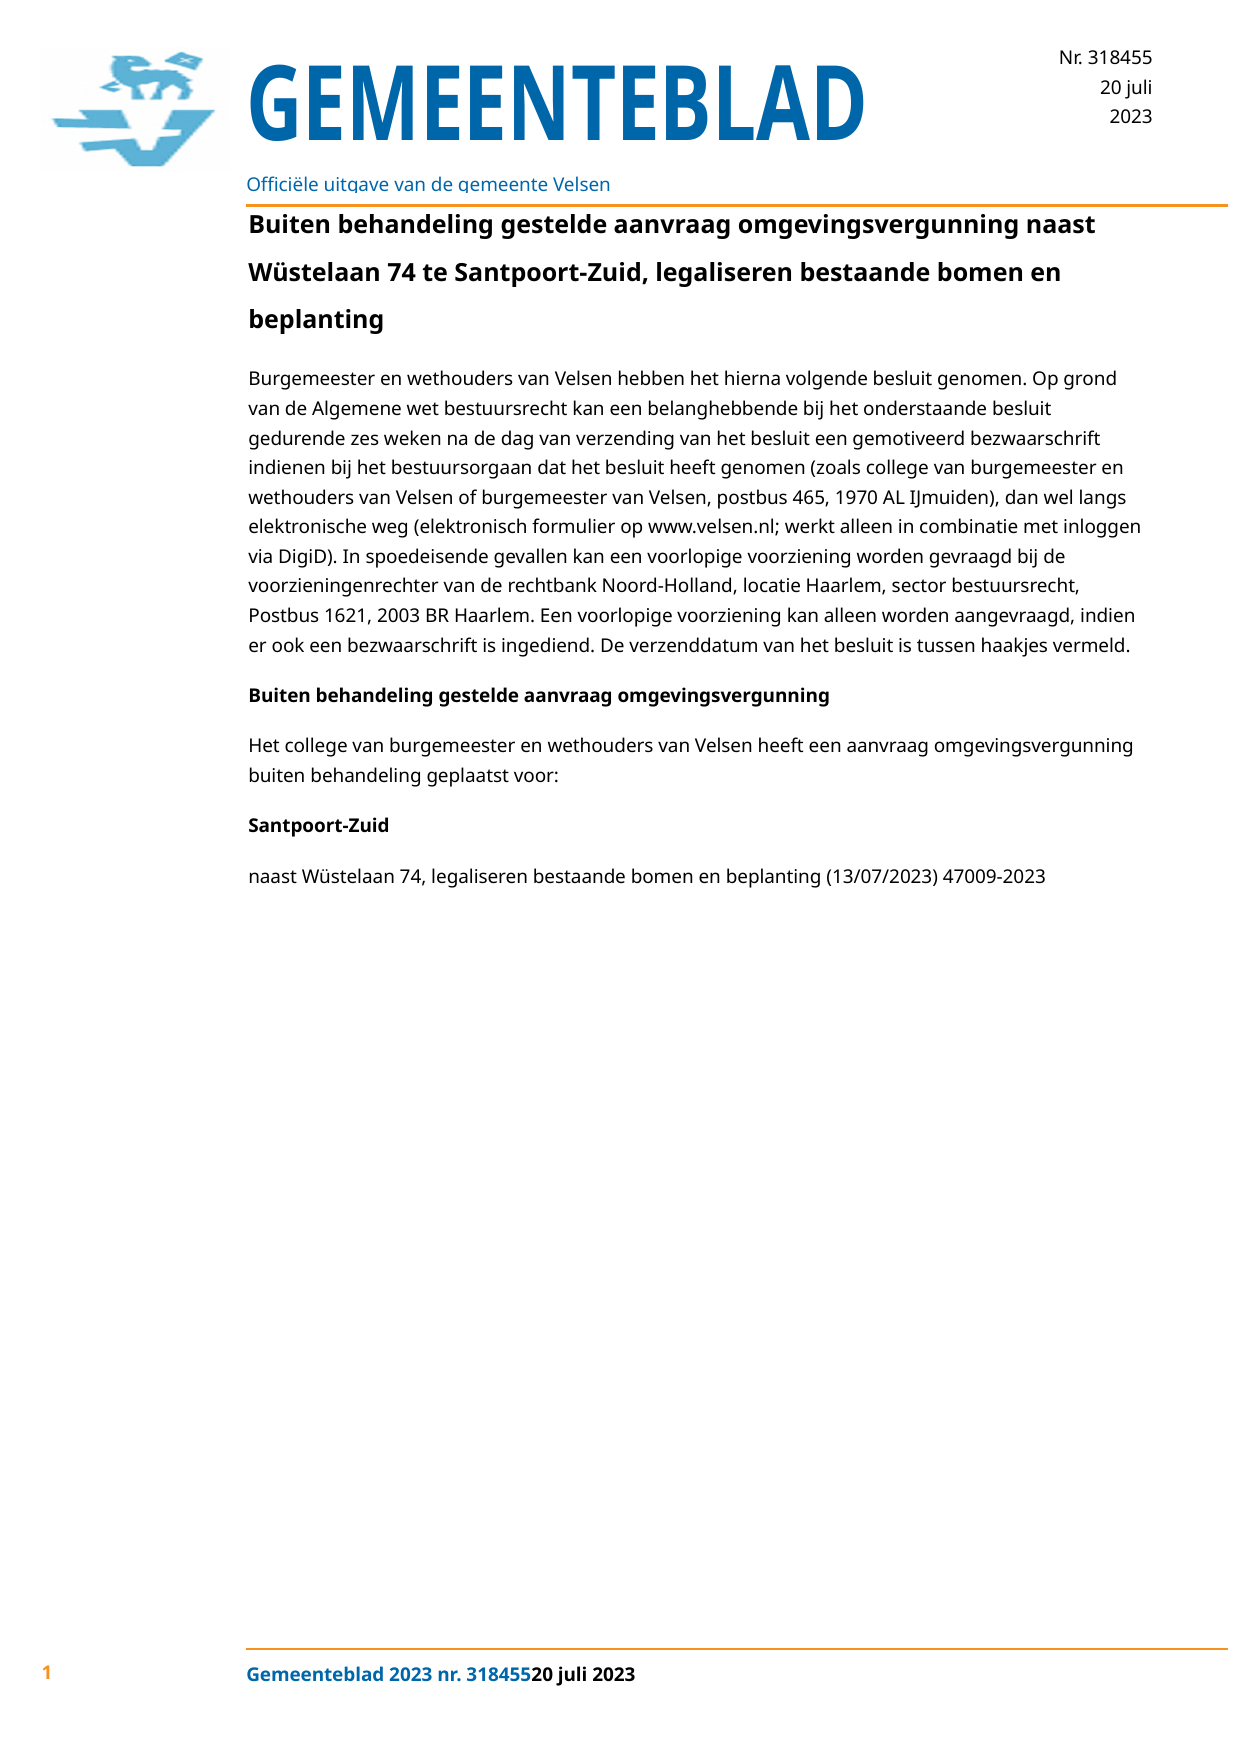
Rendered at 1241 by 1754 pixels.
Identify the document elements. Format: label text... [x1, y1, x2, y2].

text Burgemeester en wethouders van Velsen hebben het hierna volgende besluit genomen. Op grond van de Algemene wet bestuursrecht kan een belanghebbende bij het onderstaande besluit gedurende zes weken na de dag van verzending van het besluit een gemotiveerd bezwaarschrift indienen bij het bestuursorgaan dat het besluit heeft genomen (zoals college van burgemeester en wethouders van Velsen of burgemeester van Velsen, postbus 465, 1970 AL IJmuiden), dan wel langs elektronische weg (elektronisch formulier op www.velsen.nl; werkt alleen in combinatie met inloggen via DigiD). In spoedeisende gevallen kan een voorlopige voorziening worden gevraagd bij de voorzieningenrechter van de rechtbank Noord-Holland, locatie Haarlem, sector bestuursrecht, Postbus 1621, 2003 BR Haarlem. Een voorlopige voorziening kan alleen worden aangevraagd, indien er ook een bezwaarschrift is ingediend. De verzenddatum van het besluit is tussen haakjes vermeld. [248, 366, 1152, 657]
picture [41, 47, 231, 172]
text Buiten behandeling gestelde aanvraag omgevingsvergunning naast Wüstelaan 74 te Santpoort-Zuid, legaliseren bestaande bomen en beplanting [248, 207, 1152, 336]
text Buiten behandeling gestelde aanvraag omgevingsvergunning [248, 682, 1152, 708]
text Het college van burgemeester en wethouders van Velsen heeft een aanvraag omgevingsvergunning buiten behandeling geplaatst voor: [248, 733, 1152, 788]
text Santpoort-Zuid [248, 813, 1152, 838]
text naast Wüstelaan 74, legaliseren bestaande bomen en beplanting (13/07/2023) 47009-2023 [248, 863, 1152, 889]
